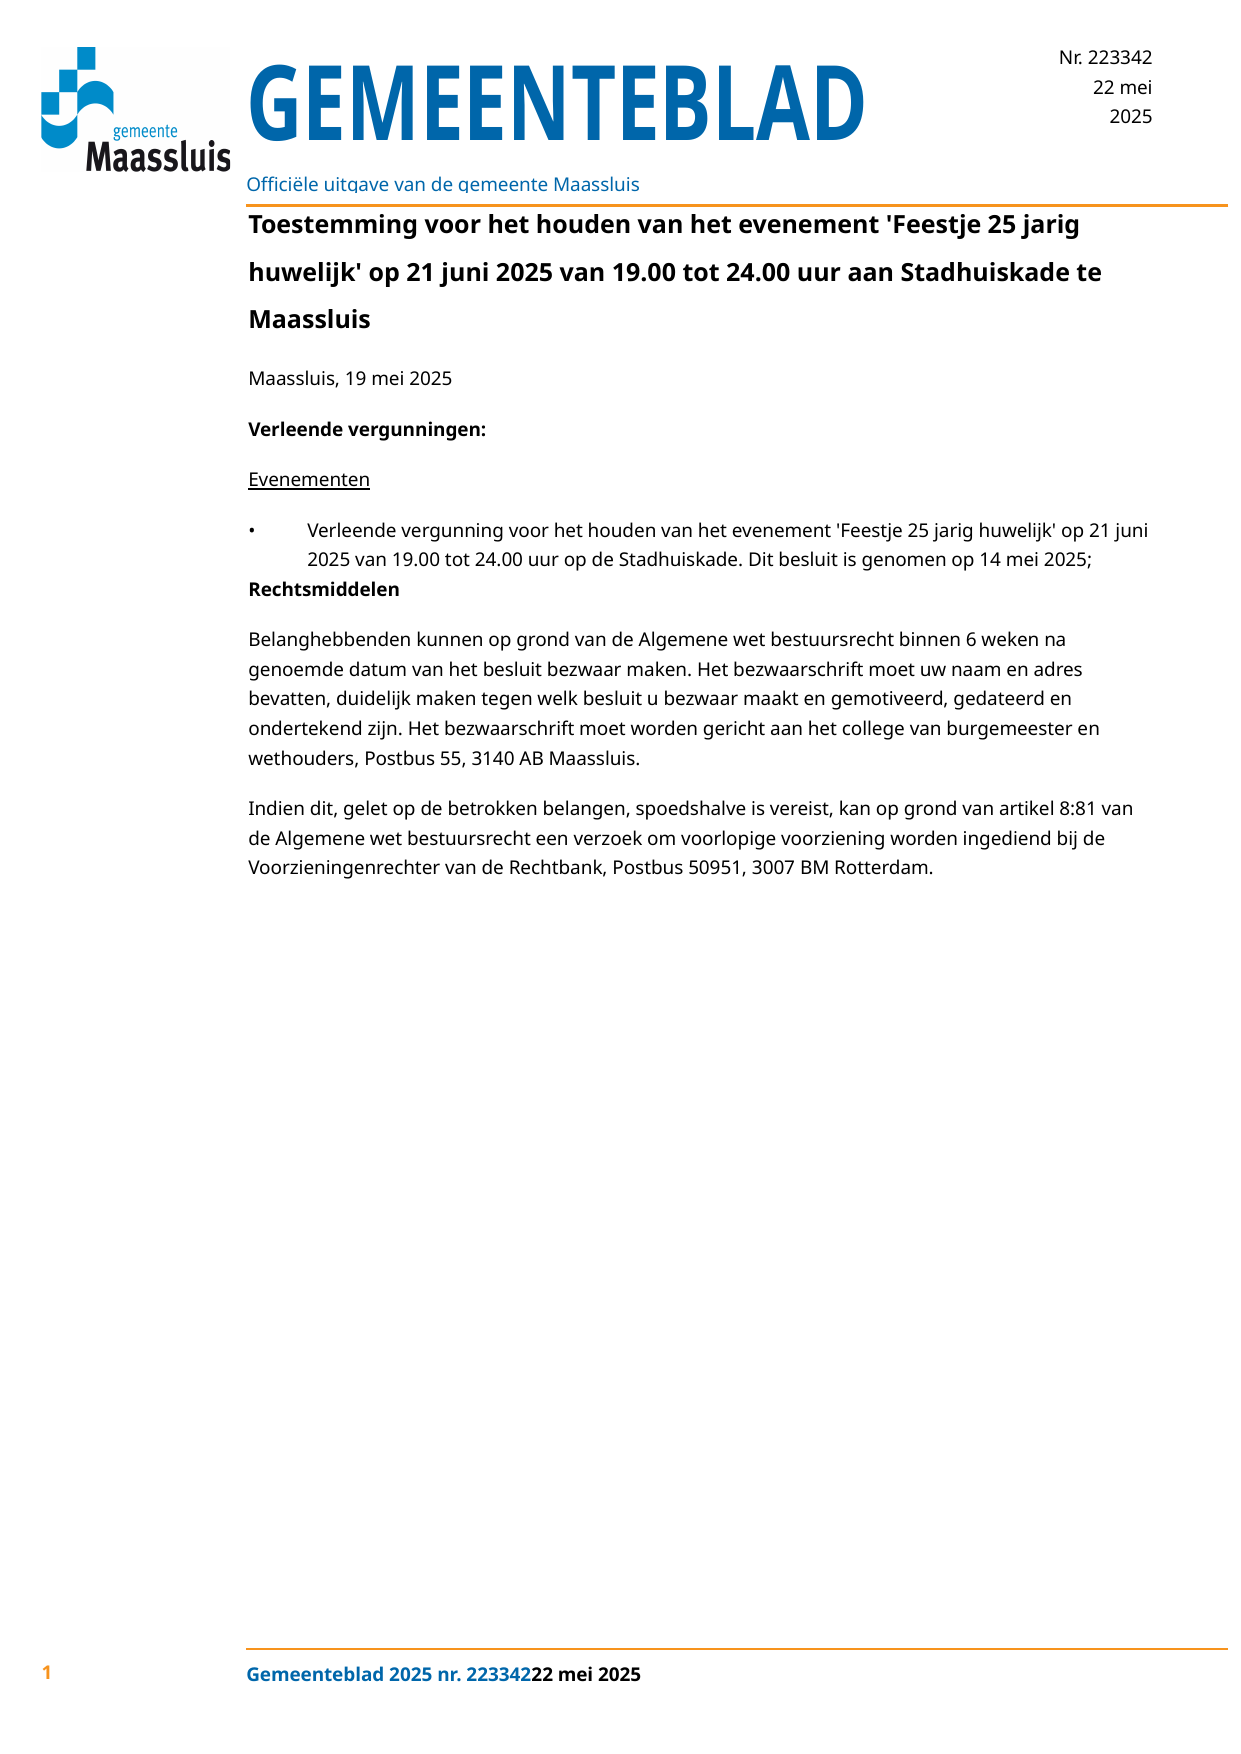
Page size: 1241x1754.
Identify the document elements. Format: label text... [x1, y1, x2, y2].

list Verleende vergunning voor het houden van het evenement 'Feestje 25 jarig huwelijk' op 21 juni 2025 van 19.00 tot 24.00 uur op de Stadhuiskade. Dit besluit is genomen op 14 mei 2025; [248, 517, 1152, 572]
text Toestemming voor het houden van het evenement 'Feestje 25 jarig huwelijk' op 21 juni 2025 van 19.00 tot 24.00 uur aan Stadhuiskade te Maassluis [248, 207, 1152, 336]
picture [41, 47, 77, 92]
text Verleende vergunningen: [248, 416, 1152, 442]
text Maassluis, 19 mei 2025 [248, 366, 1152, 391]
text Evenementen [248, 466, 1152, 492]
text Rechtsmiddelen [248, 576, 1152, 602]
text Indien dit, gelet op de betrokken belangen, spoedshalve is vereist, kan op grond van artikel 8:81 van de Algemene wet bestuursrecht een verzoek om voorlopige voorziening worden ingediend bij de Voorzieningenrechter van de Rechtbank, Postbus 50951, 3007 BM Rotterdam. [248, 795, 1152, 880]
picture [41, 47, 231, 172]
text Belanghebbenden kunnen op grond van de Algemene wet bestuursrecht binnen 6 weken na genoemde datum van het besluit bezwaar maken. Het bezwaarschrift moet uw naam en adres bevatten, duidelijk maken tegen welk besluit u bezwaar maakt en gemotiveerd, gedateerd en ondertekend zijn. Het bezwaarschrift moet worden gericht aan het college van burgemeester en wethouders, Postbus 55, 3140 AB Maassluis. [248, 626, 1152, 770]
